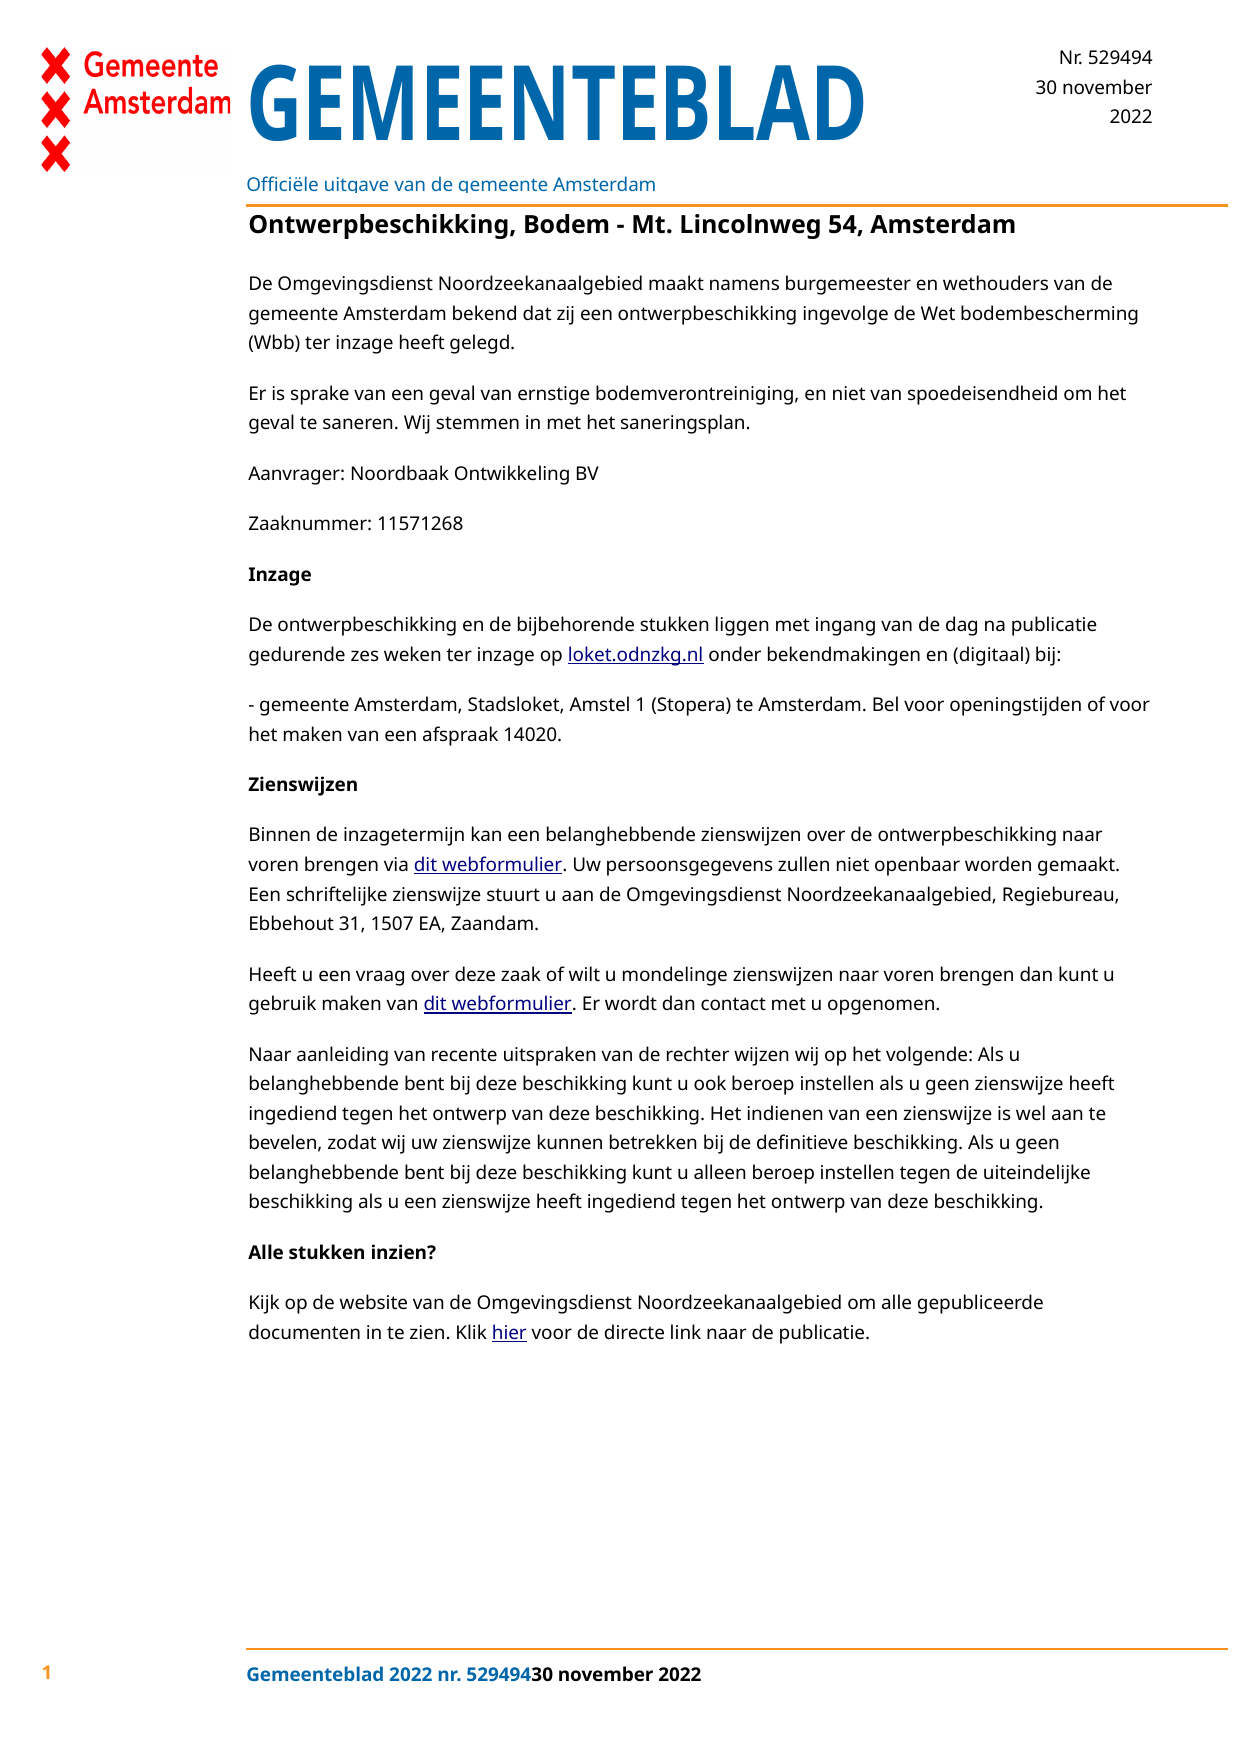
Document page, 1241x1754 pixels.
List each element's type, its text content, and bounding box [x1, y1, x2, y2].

text - gemeente Amsterdam, Stadsloket, Amstel 1 (Stopera) te Amsterdam. Bel voor openingstijden of voor het maken van een afspraak 14020. [248, 691, 1152, 746]
text Kijk op de website van de Omgevingsdienst Noordzeekanaalgebied om alle gepubliceerde documenten in te zien. Klik hier voor de directe link naar de publicatie. [248, 1289, 1152, 1345]
picture [41, 47, 231, 172]
text Heeft u een vraag over deze zaak of wilt u mondelinge zienswijzen naar voren brengen dan kunt u gebruik maken van dit webformulier. Er wordt dan contact met u opgenomen. [248, 961, 1152, 1016]
text Aanvrager: Noordbaak Ontwikkeling BV [248, 460, 1152, 486]
text Zaaknummer: 11571268 [248, 510, 1152, 536]
text Zienswijzen [248, 771, 1152, 797]
text De Omgevingsdienst Noordzeekanaalgebied maakt namens burgemeester en wethouders van de gemeente Amsterdam bekend dat zij een ontwerpbeschikking ingevolge de Wet bodembescherming (Wbb) ter inzage heeft gelegd. [248, 270, 1152, 355]
text Binnen de inzagetermijn kan een belanghebbende zienswijzen over de ontwerpbeschikking naar voren brengen via dit webformulier. Uw persoonsgegevens zullen niet openbaar worden gemaakt. Een schriftelijke zienswijze stuurt u aan de Omgevingsdienst Noordzeekanaalgebied, Regiebureau, Ebbehout 31, 1507 EA, Zaandam. [248, 822, 1152, 936]
text Er is sprake van een geval van ernstige bodemverontreiniging, en niet van spoedeisendheid om het geval te saneren. Wij stemmen in met het saneringsplan. [248, 380, 1152, 435]
text Naar aanleiding van recente uitspraken van de rechter wijzen wij op het volgende: Als u belanghebbende bent bij deze beschikking kunt u ook beroep instellen als u geen zienswijze heeft ingediend tegen het ontwerp van deze beschikking. Het indienen van een zienswijze is wel aan te bevelen, zodat wij uw zienswijze kunnen betrekken bij de definitieve beschikking. Als u geen belanghebbende bent bij deze beschikking kunt u alleen beroep instellen tegen de uiteindelijke beschikking als u een zienswijze heeft ingediend tegen het ontwerp van deze beschikking. [248, 1041, 1152, 1214]
text Inzage [248, 561, 1152, 586]
text Ontwerpbeschikking, Bodem - Mt. Lincolnweg 54, Amsterdam [248, 207, 1152, 241]
text De ontwerpbeschikking en de bijbehorende stukken liggen met ingang van de dag na publicatie gedurende zes weken ter inzage op loket.odnzkg.nl onder bekendmakingen en (digitaal) bij: [248, 611, 1152, 666]
text Alle stukken inzien? [248, 1239, 1152, 1265]
